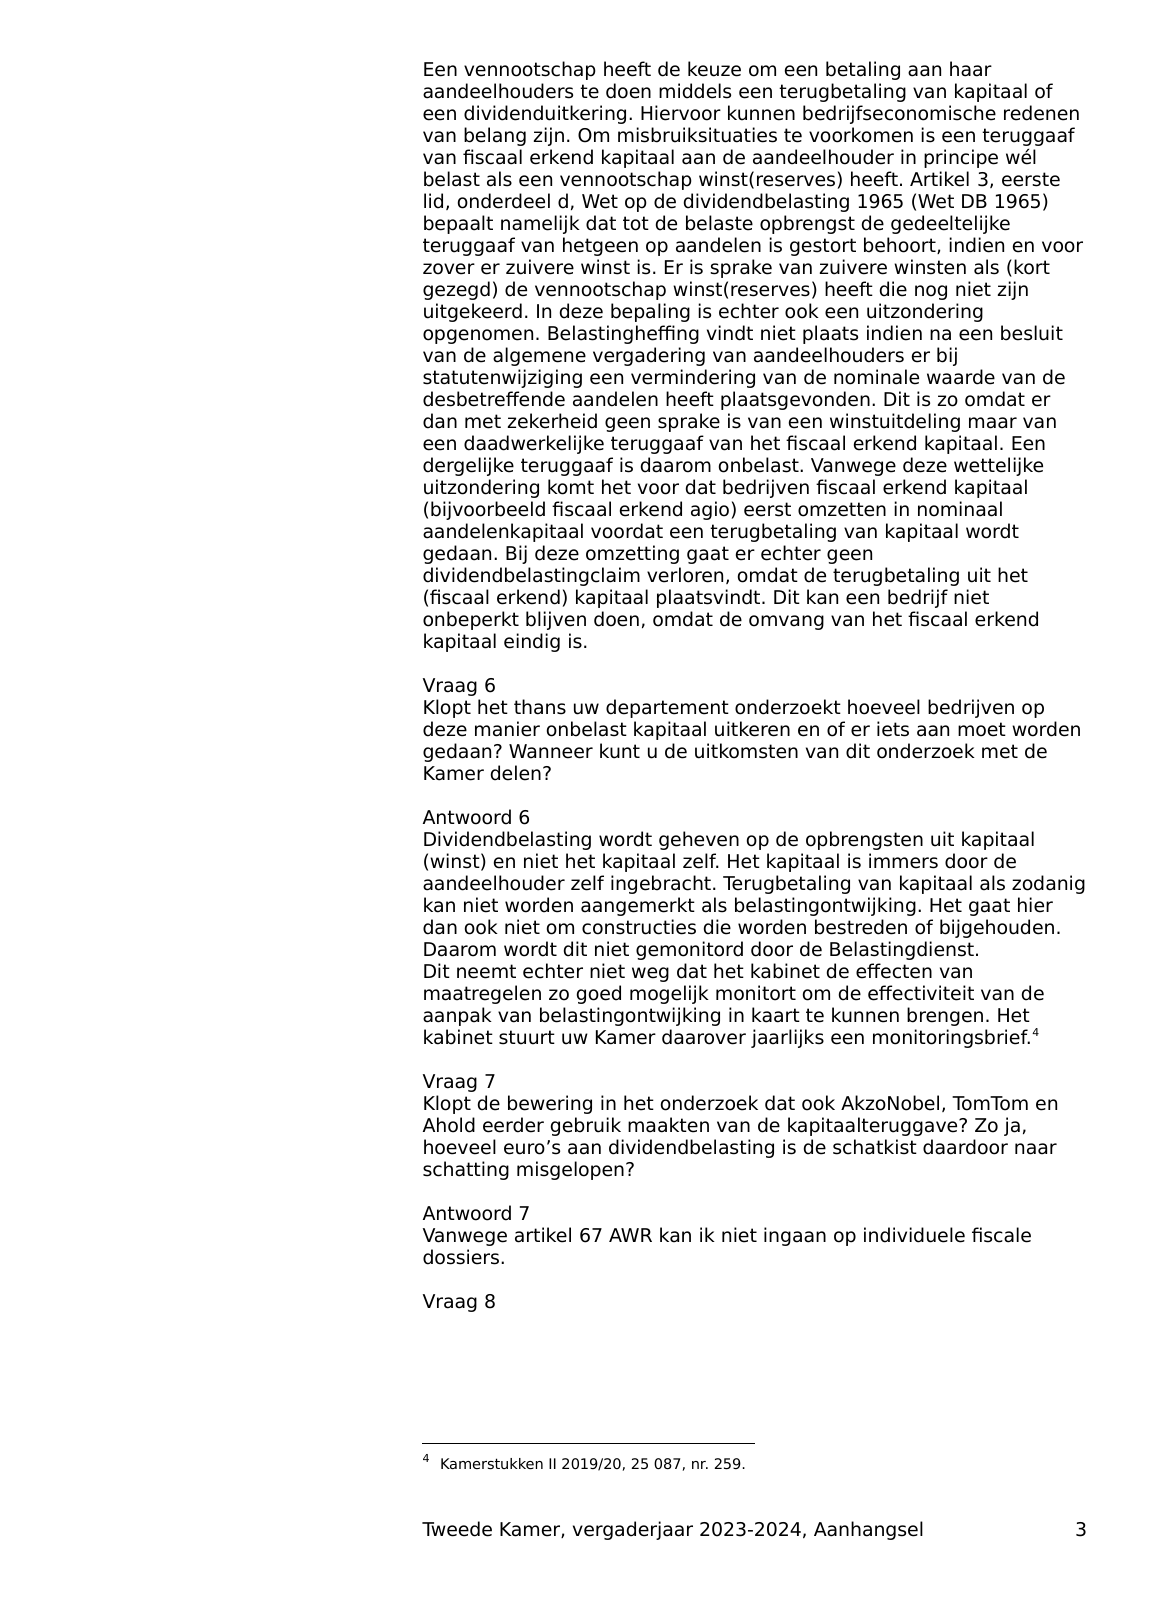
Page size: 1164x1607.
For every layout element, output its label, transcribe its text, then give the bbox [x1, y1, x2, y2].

text Dit neemt echter niet weg dat het kabinet de effecten van maatregelen zo goed mogelijk monitort om de effectiviteit van de aanpak van belastingontwijking in kaart te kunnen brengen. Het kabinet stuurt uw Kamer daarover jaarlijks een monitoringsbrief. [422, 961, 1087, 1048]
text Antwoord 6 [422, 807, 1087, 829]
text Vraag 7 [422, 1071, 1087, 1093]
text Klopt het thans uw departement onderzoekt hoeveel bedrijven op deze manier onbelast kapitaal uitkeren en of er iets aan moet worden gedaan? Wanneer kunt u de uitkomsten van dit onderzoek met de Kamer delen? [422, 697, 1087, 784]
text Dividendbelasting wordt geheven op de opbrengsten uit kapitaal (winst) en niet het kapitaal zelf. Het kapitaal is immers door de aandeelhouder zelf ingebracht. Terugbetaling van kapitaal als zodanig kan niet worden aangemerkt als belastingontwijking. Het gaat hier dan ook niet om constructies die worden bestreden of bijgehouden. Daarom wordt dit niet gemonitord door de Belastingdienst. [422, 829, 1087, 961]
text Antwoord 7 [422, 1203, 1087, 1225]
text Vanwege artikel 67 AWR kan ik niet ingaan op individuele fiscale dossiers. [422, 1225, 1087, 1269]
text Vraag 6 [422, 675, 1087, 697]
text Een vennootschap heeft de keuze om een betaling aan haar aandeelhouders te doen middels een terugbetaling van kapitaal of een dividenduitkering. Hiervoor kunnen bedrijfseconomische redenen van belang zijn. Om misbruiksituaties te voorkomen is een teruggaaf van fiscaal erkend kapitaal aan de aandeelhouder in principe wél belast als een vennootschap winst(reserves) heeft. Artikel 3, eerste lid, onderdeel d, Wet op de dividendbelasting 1965 (Wet DB 1965) bepaalt namelijk dat tot de belaste opbrengst de gedeeltelijke teruggaaf van hetgeen op aandelen is gestort behoort, indien en voor zover er zuivere winst is. Er is sprake van zuivere winsten als (kort gezegd) de vennootschap winst(reserves) heeft die nog niet zijn uitgekeerd. In deze bepaling is echter ook een uitzondering opgenomen. Belastingheffing vindt niet plaats indien na een besluit van de algemene vergadering van aandeelhouders er bij statutenwijziging een vermindering van de nominale waarde van de desbetreffende aandelen heeft plaatsgevonden. Dit is zo omdat er dan met zekerheid geen sprake is van een winstuitdeling maar van een daadwerkelijke teruggaaf van het fiscaal erkend kapitaal. Een dergelijke teruggaaf is daarom onbelast. Vanwege deze wettelijke uitzondering komt het voor dat bedrijven fiscaal erkend kapitaal (bijvoorbeeld fiscaal erkend agio) eerst omzetten in nominaal aandelenkapitaal voordat een terugbetaling van kapitaal wordt gedaan. Bij deze omzetting gaat er echter geen dividendbelastingclaim verloren, omdat de terugbetaling uit het (fiscaal erkend) kapitaal plaatsvindt. Dit kan een bedrijf niet onbeperkt blijven doen, omdat de omvang van het fiscaal erkend kapitaal eindig is. [422, 59, 1087, 652]
text Klopt de bewering in het onderzoek dat ook AkzoNobel, TomTom en Ahold eerder gebruik maakten van de kapitaalteruggave? Zo ja, hoeveel euro’s aan dividendbelasting is de schatkist daardoor naar schatting misgelopen? [422, 1093, 1087, 1181]
text Vraag 8 [422, 1291, 1087, 1313]
text Kamerstukken II 2019/20, 25 087, nr. 259. [422, 1452, 1087, 1474]
